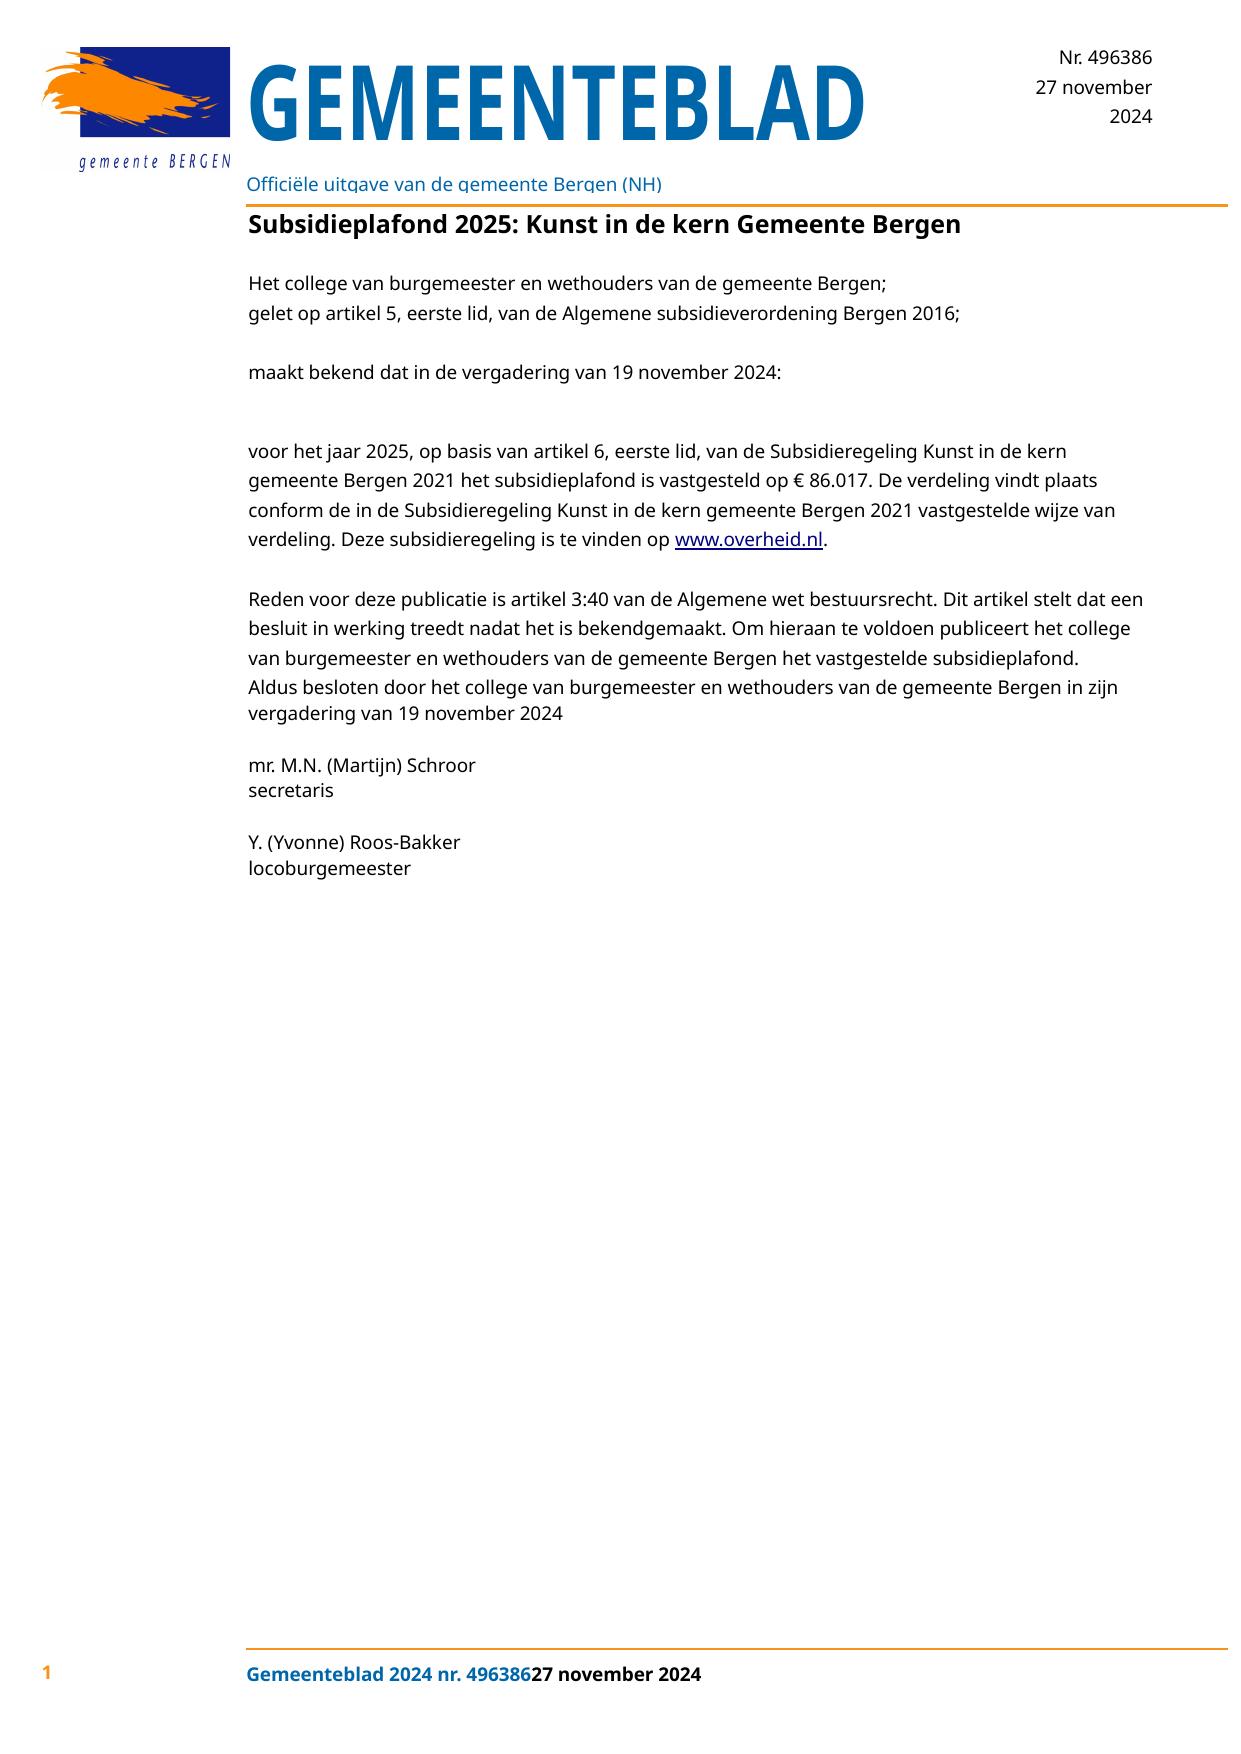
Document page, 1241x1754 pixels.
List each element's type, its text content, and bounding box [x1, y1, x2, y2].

text Het college van burgemeester en wethouders van de gemeente Bergen; [248, 270, 1152, 296]
text Aldus besloten door het college van burgemeester en wethouders van de gemeente Bergen in zijn vergadering van 19 november 2024 [248, 674, 1152, 726]
text locoburgemeester [248, 855, 1152, 880]
text Subsidieplafond 2025: Kunst in de kern Gemeente Bergen [248, 207, 1152, 241]
text gelet op artikel 5, eerste lid, van de Algemene subsidieverordening Bergen 2016; [248, 300, 1152, 326]
text mr. M.N. (Martijn) Schroor [248, 752, 1152, 777]
text maakt bekend dat in de vergadering van 19 november 2024: [248, 359, 1152, 385]
text secretaris [248, 777, 1152, 803]
text Reden voor deze publicatie is artikel 3:40 van de Algemene wet bestuursrecht. Dit artikel stelt dat een besluit in werking treedt nadat het is bekendgemaakt. Om hieraan te voldoen publiceert het college van burgemeester en wethouders van de gemeente Bergen het vastgestelde subsidieplafond. [248, 586, 1152, 671]
text voor het jaar 2025, op basis van artikel 6, eerste lid, van de Subsidieregeling Kunst in de kern gemeente Bergen 2021 het subsidieplafond is vastgesteld op € 86.017. De verdeling vindt plaats conform de in de Subsidieregeling Kunst in de kern gemeente Bergen 2021 vastgestelde wijze van verdeling. Deze subsidieregeling is te vinden op www.overheid.nl. [248, 438, 1152, 552]
text Y. (Yvonne) Roos-Bakker [248, 829, 1152, 855]
picture [41, 47, 231, 172]
